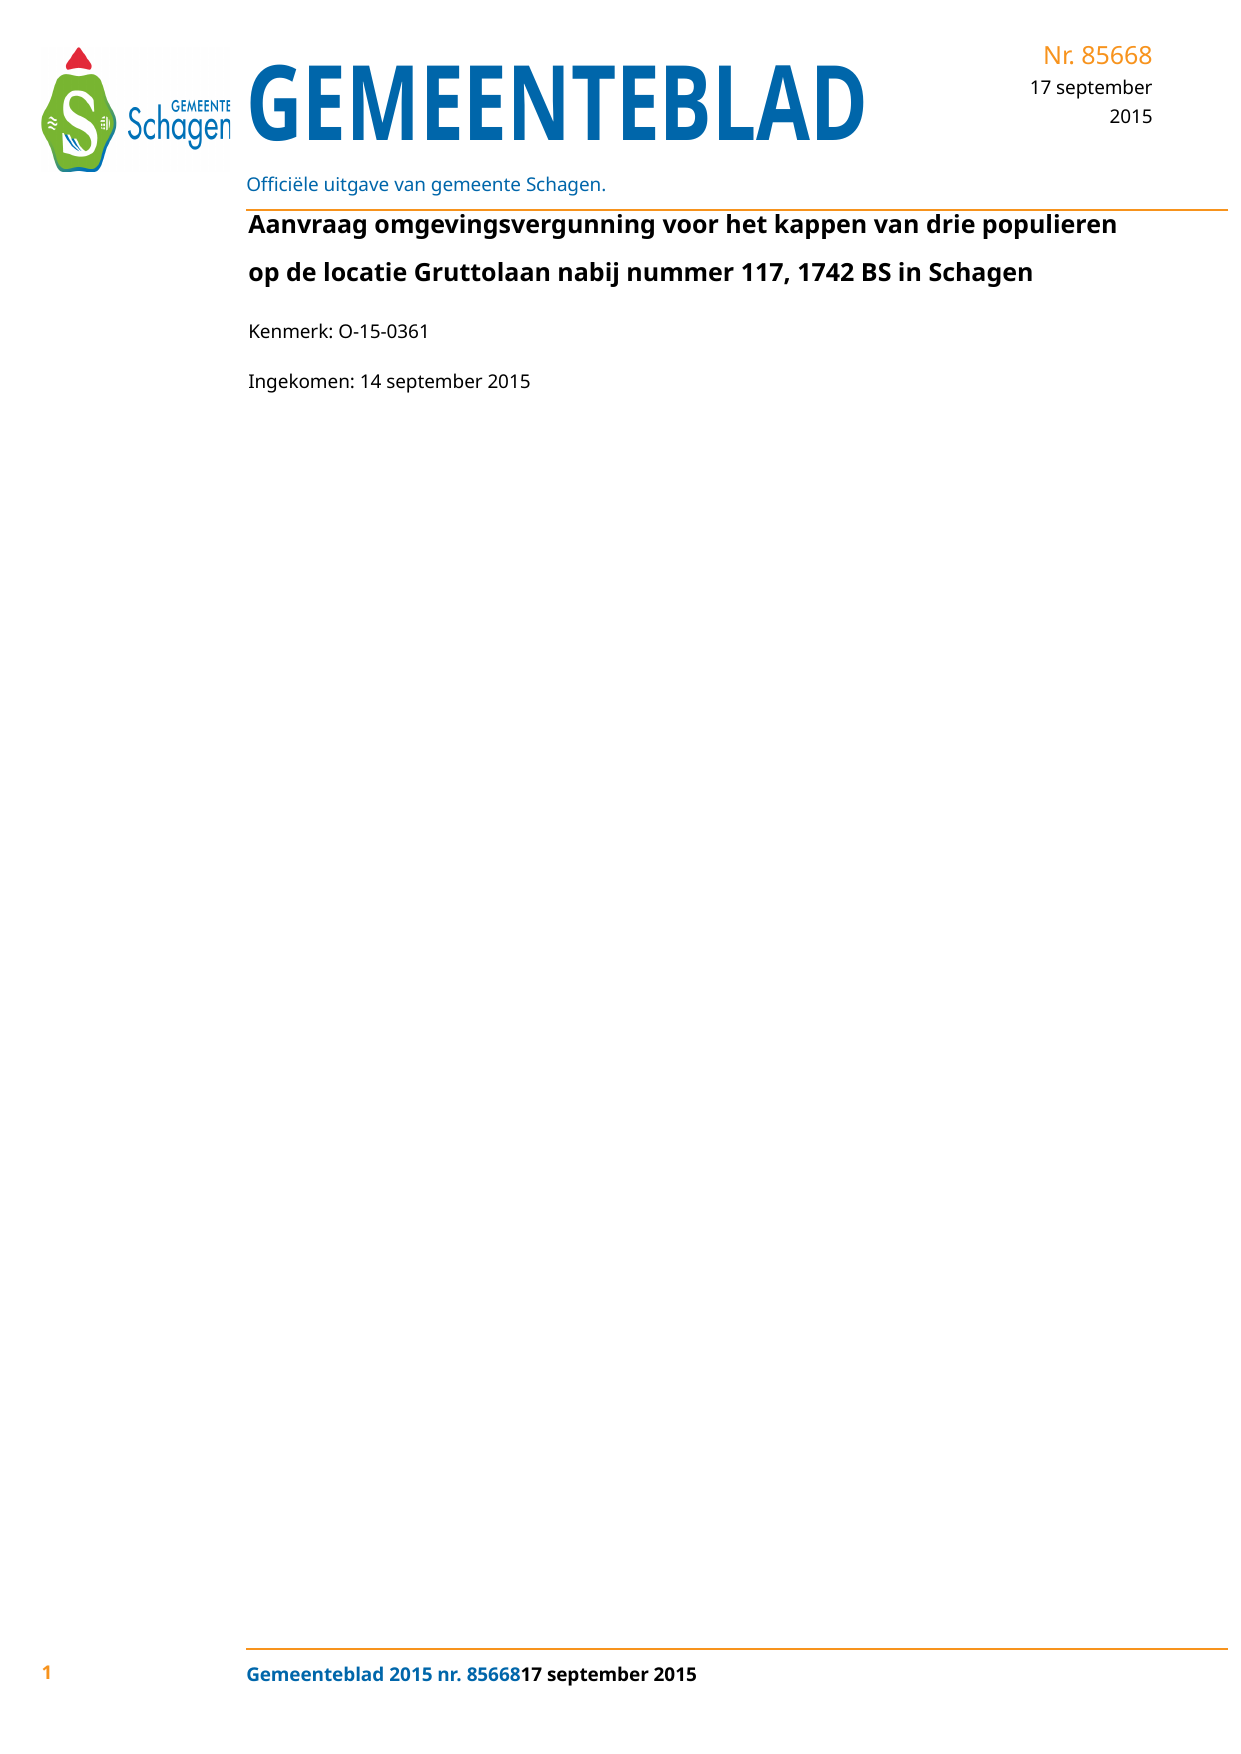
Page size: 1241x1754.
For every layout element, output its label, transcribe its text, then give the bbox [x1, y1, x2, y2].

picture [41, 47, 231, 172]
text Aanvraag omgevingsvergunning voor het kappen van drie populieren op de locatie Gruttolaan nabij nummer 117, 1742 BS in Schagen [248, 211, 1152, 288]
text Kenmerk: O-15-0361 [248, 318, 1152, 344]
text Ingekomen: 14 september 2015 [248, 368, 1152, 394]
